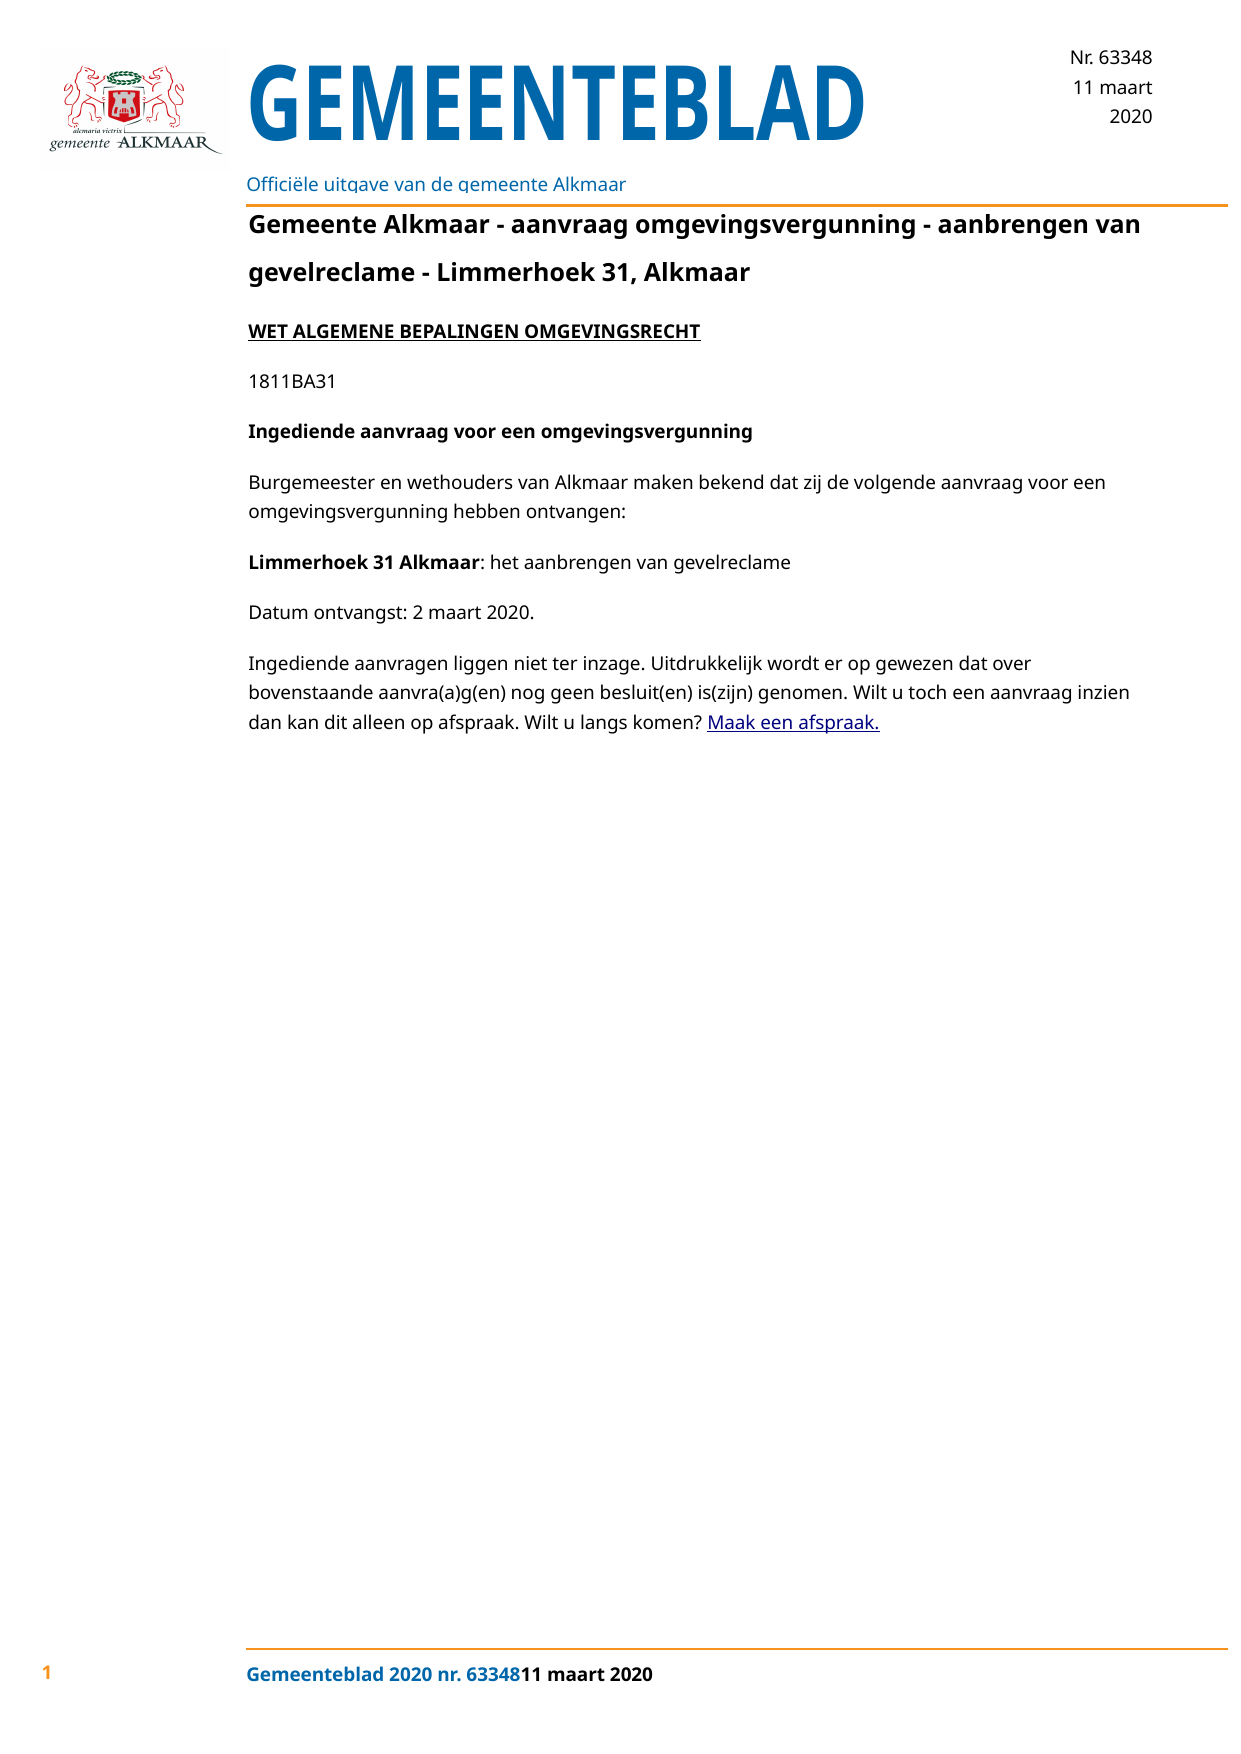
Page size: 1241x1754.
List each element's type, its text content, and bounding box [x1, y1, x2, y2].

text Ingediende aanvragen liggen niet ter inzage. Uitdrukkelijk wordt er op gewezen dat over bovenstaande aanvra(a)g(en) nog geen besluit(en) is(zijn) genomen. Wilt u toch een aanvraag inzien dan kan dit alleen op afspraak. Wilt u langs komen? Maak een afspraak. [248, 650, 1152, 735]
text Gemeente Alkmaar - aanvraag omgevingsvergunning - aanbrengen van gevelreclame - Limmerhoek 31, Alkmaar [248, 207, 1152, 288]
text WET ALGEMENE BEPALINGEN OMGEVINGSRECHT [248, 318, 1152, 344]
text 1811BA31 [248, 368, 1152, 394]
text Limmerhoek 31 Alkmaar: het aanbrengen van gevelreclame [248, 549, 1152, 575]
picture [41, 47, 231, 172]
text Datum ontvangst: 2 maart 2020. [248, 599, 1152, 625]
text Ingediende aanvraag voor een omgevingsvergunning [248, 419, 1152, 444]
text Burgemeester en wethouders van Alkmaar maken bekend dat zij de volgende aanvraag voor een omgevingsvergunning hebben ontvangen: [248, 469, 1152, 524]
